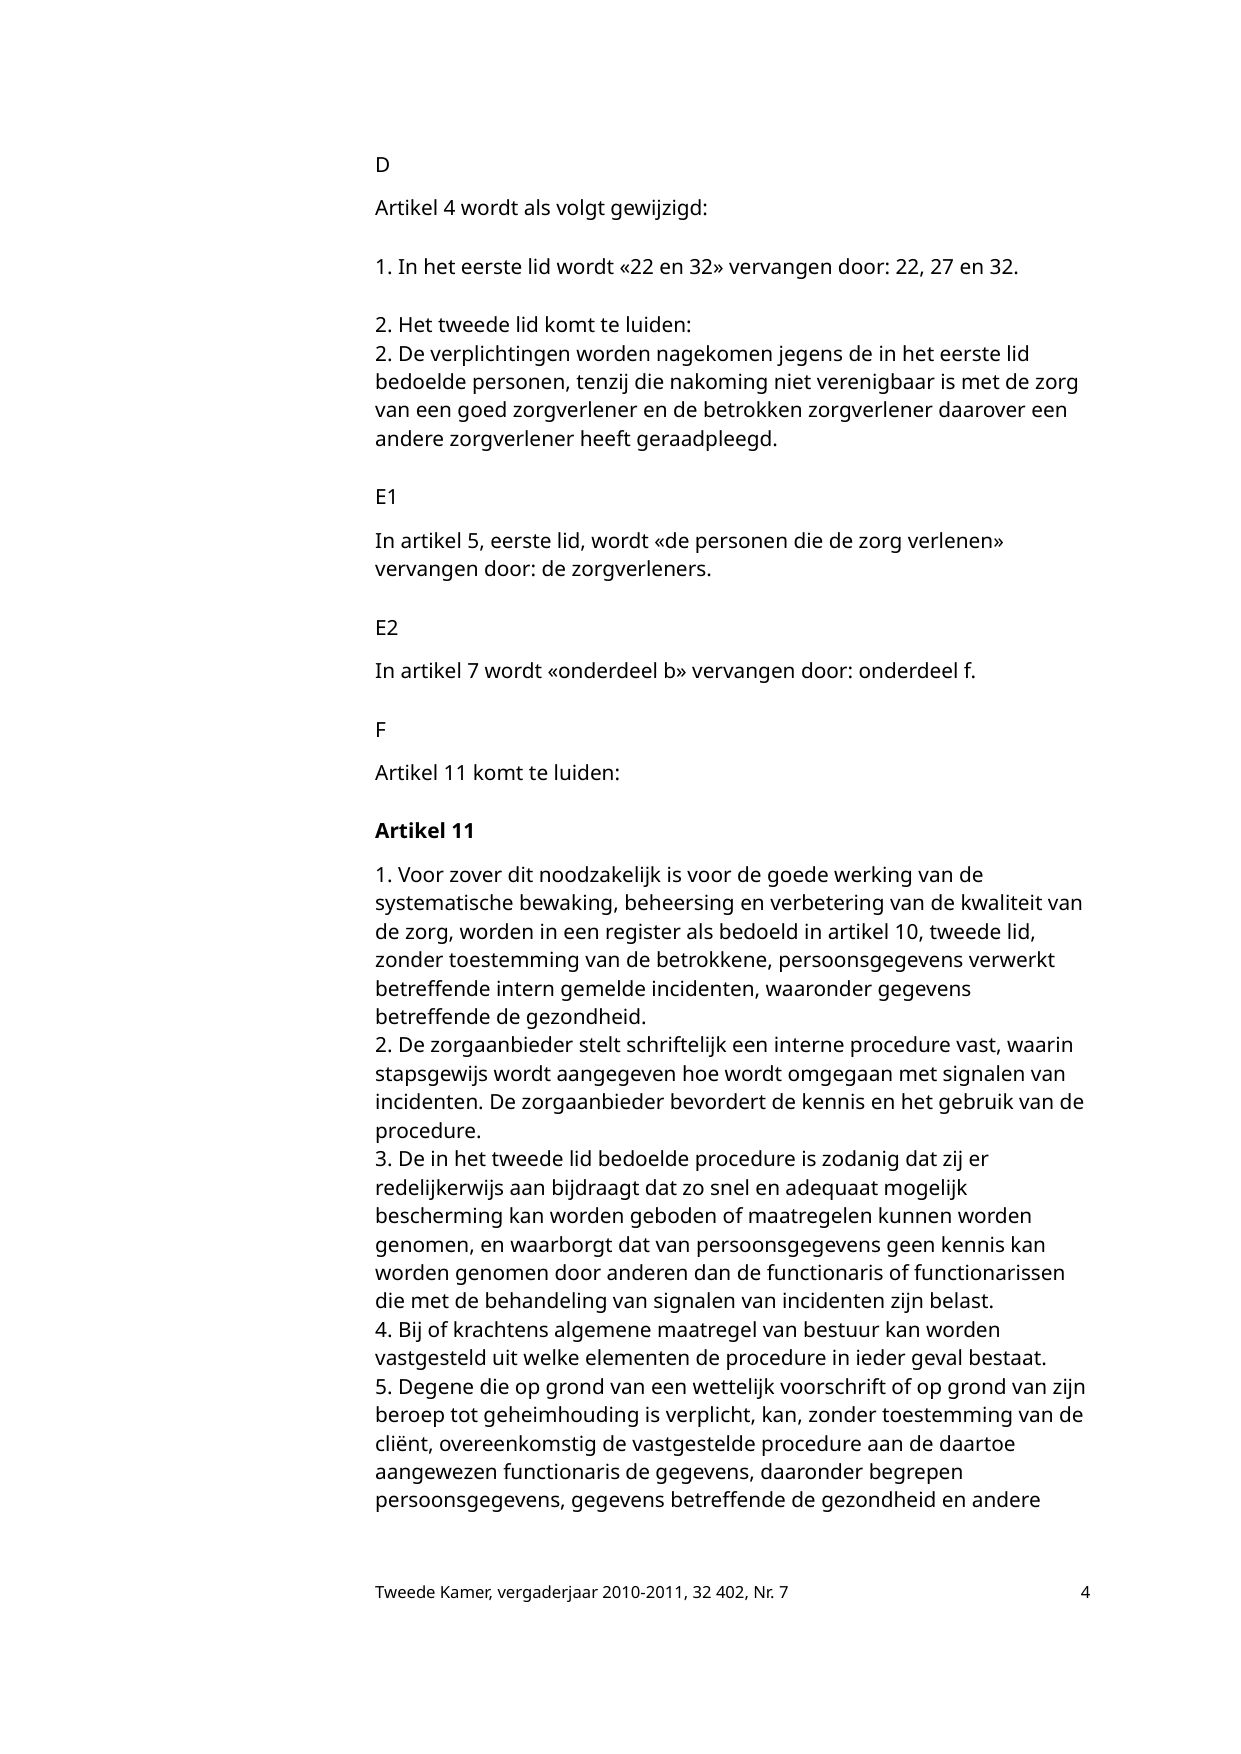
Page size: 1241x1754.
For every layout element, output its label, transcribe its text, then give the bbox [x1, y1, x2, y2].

text 5. Degene die op grond van een wettelijk voorschrift of op grond van zijn beroep tot geheimhouding is verplicht, kan, zonder toestemming van de cliënt, overeenkomstig de vastgestelde procedure aan de daartoe aangewezen functionaris de gegevens, daaronder begrepen persoonsgegevens, gegevens betreffende de gezondheid en andere [375, 1372, 1090, 1514]
text In artikel 5, eerste lid, wordt «de personen die de zorg verlenen» vervangen door: de zorgverleners. [375, 526, 1090, 583]
text 1. Voor zover dit noodzakelijk is voor de goede werking van de systematische bewaking, beheersing en verbetering van de kwaliteit van de zorg, worden in een register als bedoeld in artikel 10, tweede lid, zonder toestemming van de betrokkene, persoonsgegevens verwerkt betreffende intern gemelde incidenten, waaronder gegevens betreffende de gezondheid. [375, 860, 1090, 1031]
text 2. De verplichtingen worden nagekomen jegens de in het eerste lid bedoelde personen, tenzij die nakoming niet verenigbaar is met de zorg van een goed zorgverlener en de betrokken zorgverlener daarover een andere zorgverlener heeft geraadpleegd. [375, 339, 1090, 452]
text D [375, 150, 1090, 178]
text F [375, 715, 1090, 743]
text In artikel 7 wordt «onderdeel b» vervangen door: onderdeel f. [375, 656, 1090, 685]
text Artikel 11 [375, 817, 1090, 845]
text Artikel 4 wordt als volgt gewijzigd: [375, 193, 1090, 222]
text 1. In het eerste lid wordt «22 en 32» vervangen door: 22, 27 en 32. [375, 252, 1090, 280]
text E2 [375, 613, 1090, 641]
text 3. De in het tweede lid bedoelde procedure is zodanig dat zij er redelijkerwijs aan bijdraagt dat zo snel en adequaat mogelijk bescherming kan worden geboden of maatregelen kunnen worden genomen, en waarborgt dat van persoonsgegevens geen kennis kan worden genomen door anderen dan de functionaris of functionarissen die met de behandeling van signalen van incidenten zijn belast. [375, 1144, 1090, 1315]
text 2. De zorgaanbieder stelt schriftelijk een interne procedure vast, waarin stapsgewijs wordt aangegeven hoe wordt omgegaan met signalen van incidenten. De zorgaanbieder bevordert de kennis en het gebruik van de procedure. [375, 1031, 1090, 1144]
text 4. Bij of krachtens algemene maatregel van bestuur kan worden vastgesteld uit welke elementen de procedure in ieder geval bestaat. [375, 1315, 1090, 1372]
text 2. Het tweede lid komt te luiden: [375, 310, 1090, 339]
text E1 [375, 482, 1090, 511]
text Artikel 11 komt te luiden: [375, 758, 1090, 787]
